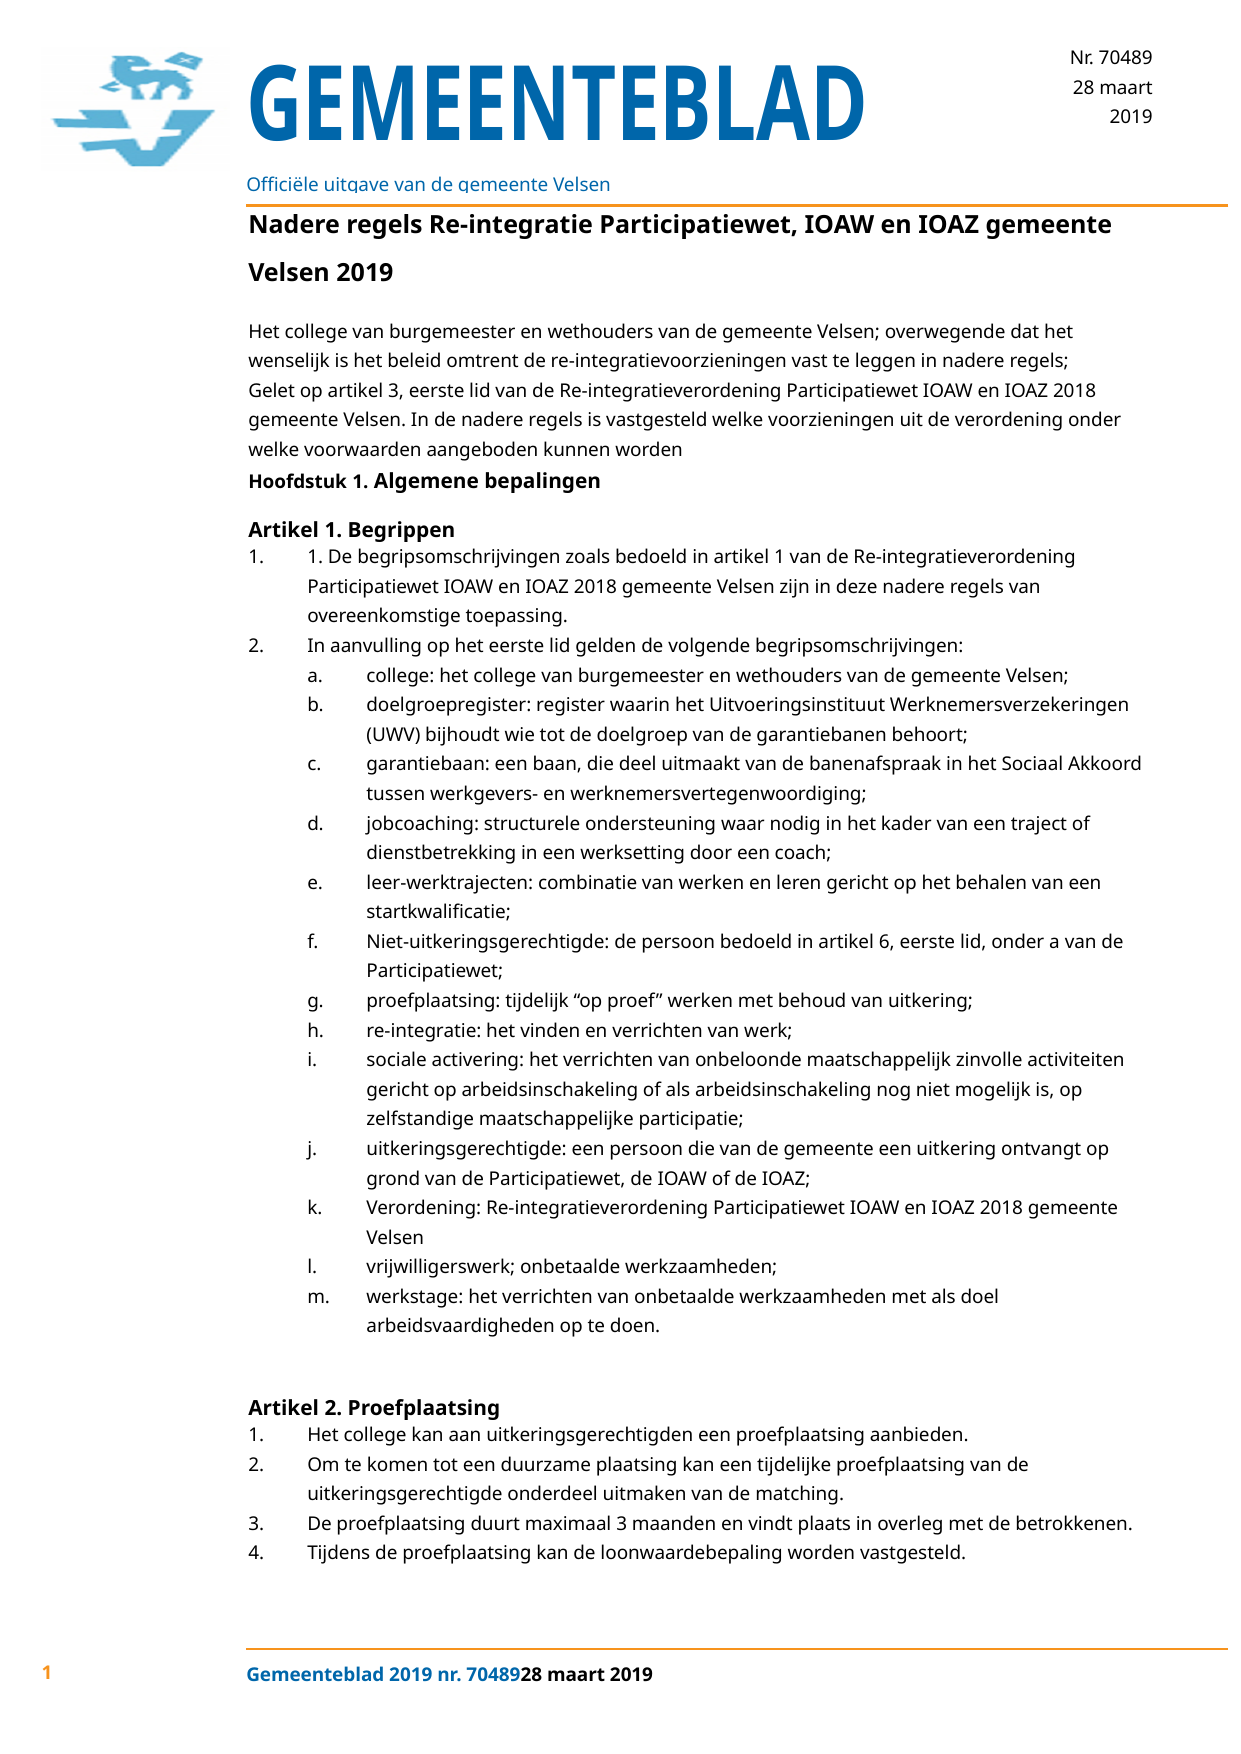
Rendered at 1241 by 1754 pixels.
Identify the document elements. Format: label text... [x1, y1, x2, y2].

list Om te komen tot een duurzame plaatsing kan een tijdelijke proefplaatsing van de uitkeringsgerechtigde onderdeel uitmaken van de matching. [248, 1451, 1152, 1506]
text Nadere regels Re-integratie Participatiewet, IOAW en IOAZ gemeente Velsen 2019 [248, 207, 1152, 288]
text Hoofdstuk 1. Algemene bepalingen [248, 466, 1152, 494]
list De proefplaatsing duurt maximaal 3 maanden en vindt plaats in overleg met de betrokkenen. [248, 1510, 1152, 1536]
text Gelet op artikel 3, eerste lid van de Re-integratieverordening Participatiewet IOAW en IOAZ 2018 gemeente Velsen. In de nadere regels is vastgesteld welke voorzieningen uit de verordening onder welke voorwaarden aangeboden kunnen worden [248, 377, 1152, 462]
picture [41, 47, 231, 172]
list garantiebaan: een baan, die deel uitmaakt van de banenafspraak in het Sociaal Akkoord tussen werkgevers- en werknemersvertegenwoordiging; [307, 751, 1152, 806]
list sociale activering: het verrichten van onbeloonde maatschappelijk zinvolle activiteiten gericht op arbeidsinschakeling of als arbeidsinschakeling nog niet mogelijk is, op zelfstandige maatschappelijke participatie; [307, 1046, 1152, 1131]
text Het college van burgemeester en wethouders van de gemeente Velsen; overwegende dat het wenselijk is het beleid omtrent de re-integratievoorzieningen vast te leggen in nadere regels; [248, 318, 1152, 373]
text Artikel 2. Proefplaatsing [248, 1393, 1152, 1421]
text Artikel 1. Begrippen [248, 515, 1152, 543]
list leer-werktrajecten: combinatie van werken en leren gericht op het behalen van een startkwalificatie; [307, 869, 1152, 924]
list werkstage: het verrichten van onbetaalde werkzaamheden met als doel arbeidsvaardigheden op te doen. [307, 1283, 1152, 1338]
list In aanvulling op het eerste lid gelden de volgende begripsomschrijvingen: [248, 632, 1152, 658]
list proefplaatsing: tijdelijk “op proef” werken met behoud van uitkering; [307, 987, 1152, 1013]
list vrijwilligerswerk; onbetaalde werkzaamheden; [307, 1253, 1152, 1279]
list college: het college van burgemeester en wethouders van de gemeente Velsen; [307, 662, 1152, 688]
list Tijdens de proefplaatsing kan de loonwaardebepaling worden vastgesteld. [248, 1539, 1152, 1565]
list Verordening: Re-integratieverordening Participatiewet IOAW en IOAZ 2018 gemeente Velsen [307, 1194, 1152, 1250]
list Het college kan aan uitkeringsgerechtigden een proefplaatsing aanbieden. [248, 1421, 1152, 1447]
list 1. De begripsomschrijvingen zoals bedoeld in artikel 1 van de Re-integratieverordening Participatiewet IOAW en IOAZ 2018 gemeente Velsen zijn in deze nadere regels van overeenkomstige toepassing. [248, 543, 1152, 628]
list doelgroepregister: register waarin het Uitvoeringsinstituut Werknemersverzekeringen (UWV) bijhoudt wie tot de doelgroep van de garantiebanen behoort; [307, 691, 1152, 747]
list jobcoaching: structurele ondersteuning waar nodig in het kader van een traject of dienstbetrekking in een werksetting door een coach; [307, 810, 1152, 865]
list re-integratie: het vinden en verrichten van werk; [307, 1017, 1152, 1043]
list uitkeringsgerechtigde: een persoon die van de gemeente een uitkering ontvangt op grond van de Participatiewet, de IOAW of de IOAZ; [307, 1135, 1152, 1191]
list Niet-uitkeringsgerechtigde: de persoon bedoeld in artikel 6, eerste lid, onder a van de Participatiewet; [307, 928, 1152, 983]
